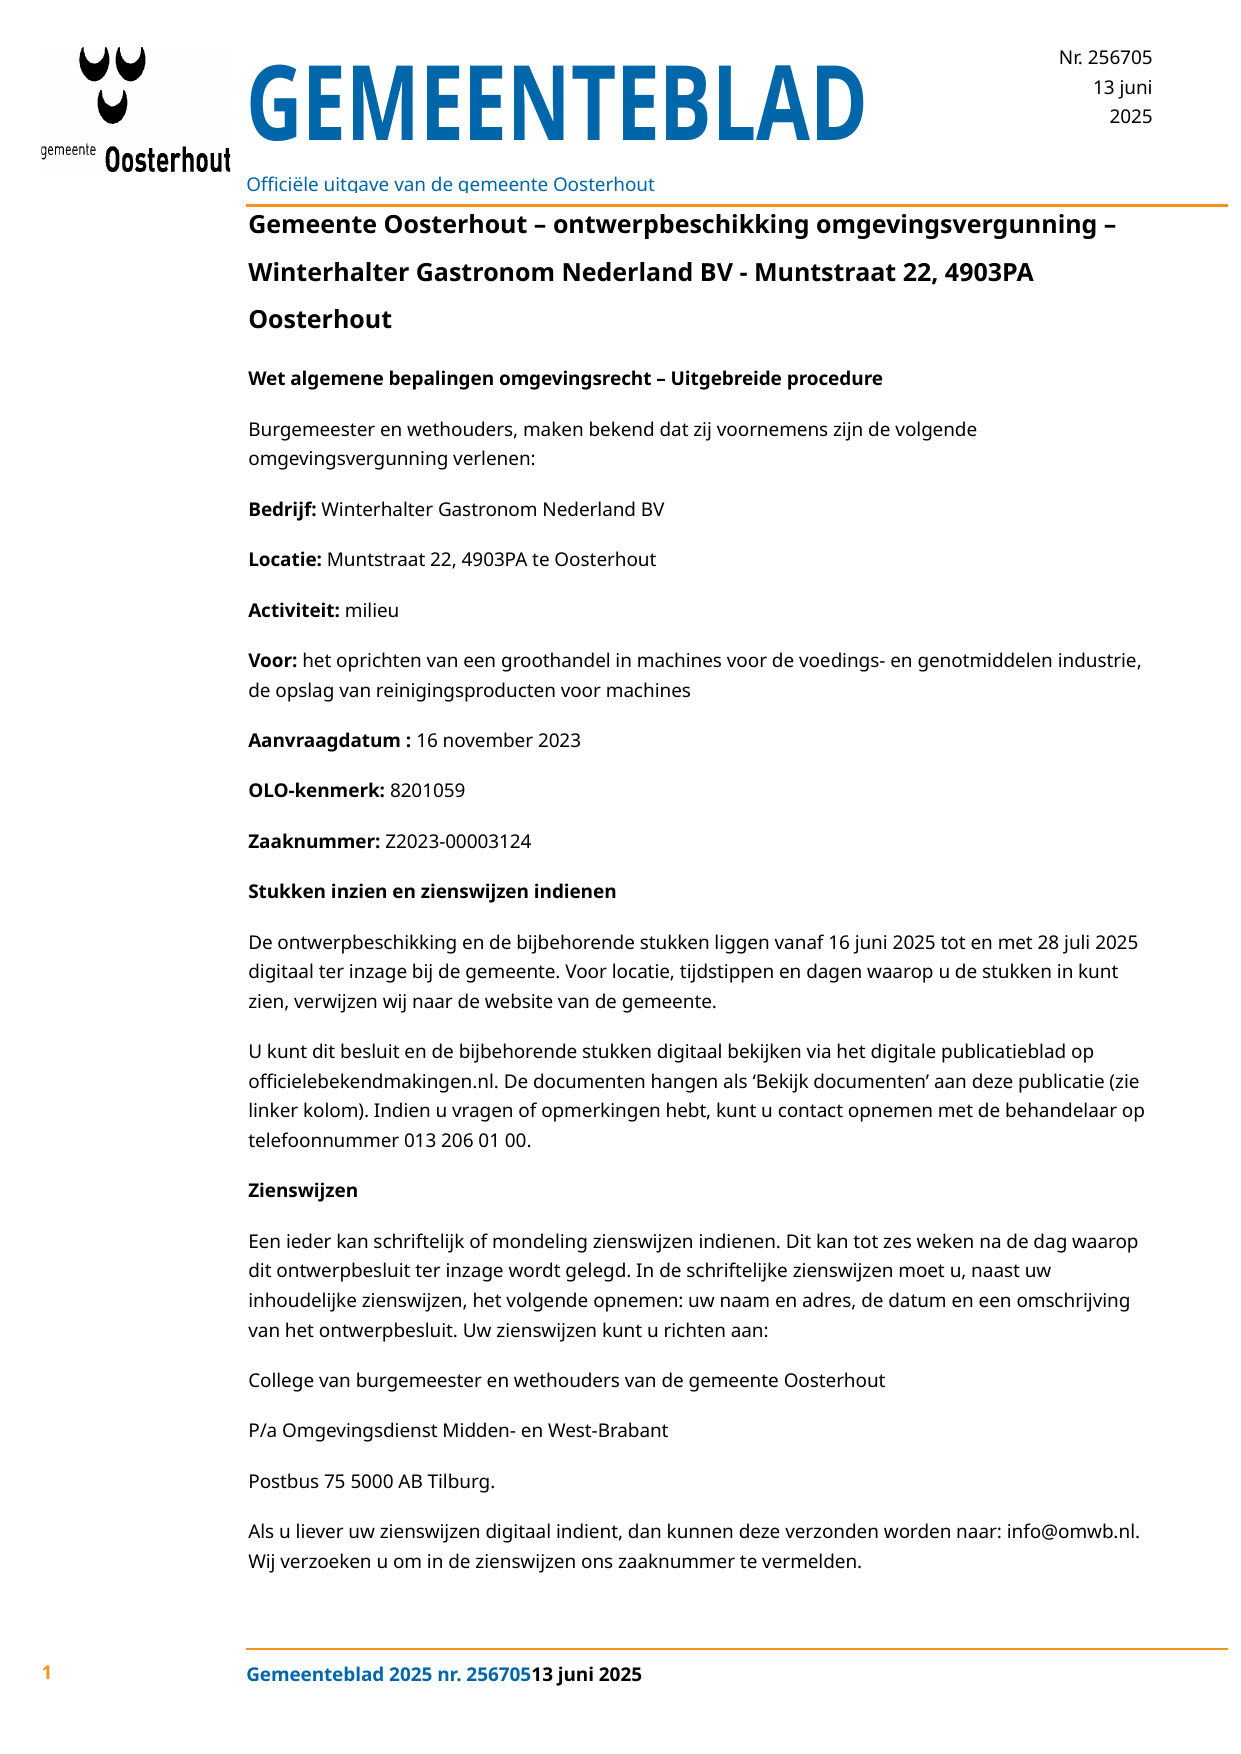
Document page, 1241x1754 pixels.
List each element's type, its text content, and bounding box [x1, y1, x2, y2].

picture [41, 47, 231, 172]
text Zienswijzen [248, 1178, 1152, 1203]
text Activiteit: milieu [248, 597, 1152, 622]
text Locatie: Muntstraat 22, 4903PA te Oosterhout [248, 546, 1152, 572]
text Als u liever uw zienswijzen digitaal indient, dan kunnen deze verzonden worden naar: info@omwb.nl. Wij verzoeken u om in de zienswijzen ons zaaknummer te vermelden. [248, 1518, 1152, 1574]
text Voor: het oprichten van een groothandel in machines voor de voedings- en genotmiddelen industrie, de opslag van reinigingsproducten voor machines [248, 647, 1152, 702]
text Bedrijf: Winterhalter Gastronom Nederland BV [248, 496, 1152, 522]
text Gemeente Oosterhout – ontwerpbeschikking omgevingsvergunning – Winterhalter Gastronom Nederland BV - Muntstraat 22, 4903PA Oosterhout [248, 207, 1152, 336]
text Een ieder kan schriftelijk of mondeling zienswijzen indienen. Dit kan tot zes weken na de dag waarop dit ontwerpbesluit ter inzage wordt gelegd. In de schriftelijke zienswijzen moet u, naast uw inhoudelijke zienswijzen, het volgende opnemen: uw naam en adres, de datum en een omschrijving van het ontwerpbesluit. Uw zienswijzen kunt u richten aan: [248, 1228, 1152, 1342]
text Zaaknummer: Z2023-00003124 [248, 828, 1152, 854]
text Burgemeester en wethouders, maken bekend dat zij voornemens zijn de volgende omgevingsvergunning verlenen: [248, 416, 1152, 471]
text College van burgemeester en wethouders van de gemeente Oosterhout [248, 1367, 1152, 1393]
text Wet algemene bepalingen omgevingsrecht – Uitgebreide procedure [248, 366, 1152, 391]
text P/a Omgevingsdienst Midden- en West-Brabant [248, 1418, 1152, 1443]
text Postbus 75 5000 AB Tilburg. [248, 1468, 1152, 1494]
text U kunt dit besluit en de bijbehorende stukken digitaal bekijken via het digitale publicatieblad op officielebekendmakingen.nl. De documenten hangen als ‘Bekijk documenten’ aan deze publicatie (zie linker kolom). Indien u vragen of opmerkingen hebt, kunt u contact opnemen met de behandelaar op telefoonnummer 013 206 01 00. [248, 1038, 1152, 1153]
text OLO-kenmerk: 8201059 [248, 778, 1152, 803]
text Stukken inzien en zienswijzen indienen [248, 878, 1152, 904]
text De ontwerpbeschikking en de bijbehorende stukken liggen vanaf 16 juni 2025 tot en met 28 juli 2025 digitaal ter inzage bij de gemeente. Voor locatie, tijdstippen en dagen waarop u de stukken in kunt zien, verwijzen wij naar de website van de gemeente. [248, 929, 1152, 1014]
text Aanvraagdatum : 16 november 2023 [248, 727, 1152, 753]
